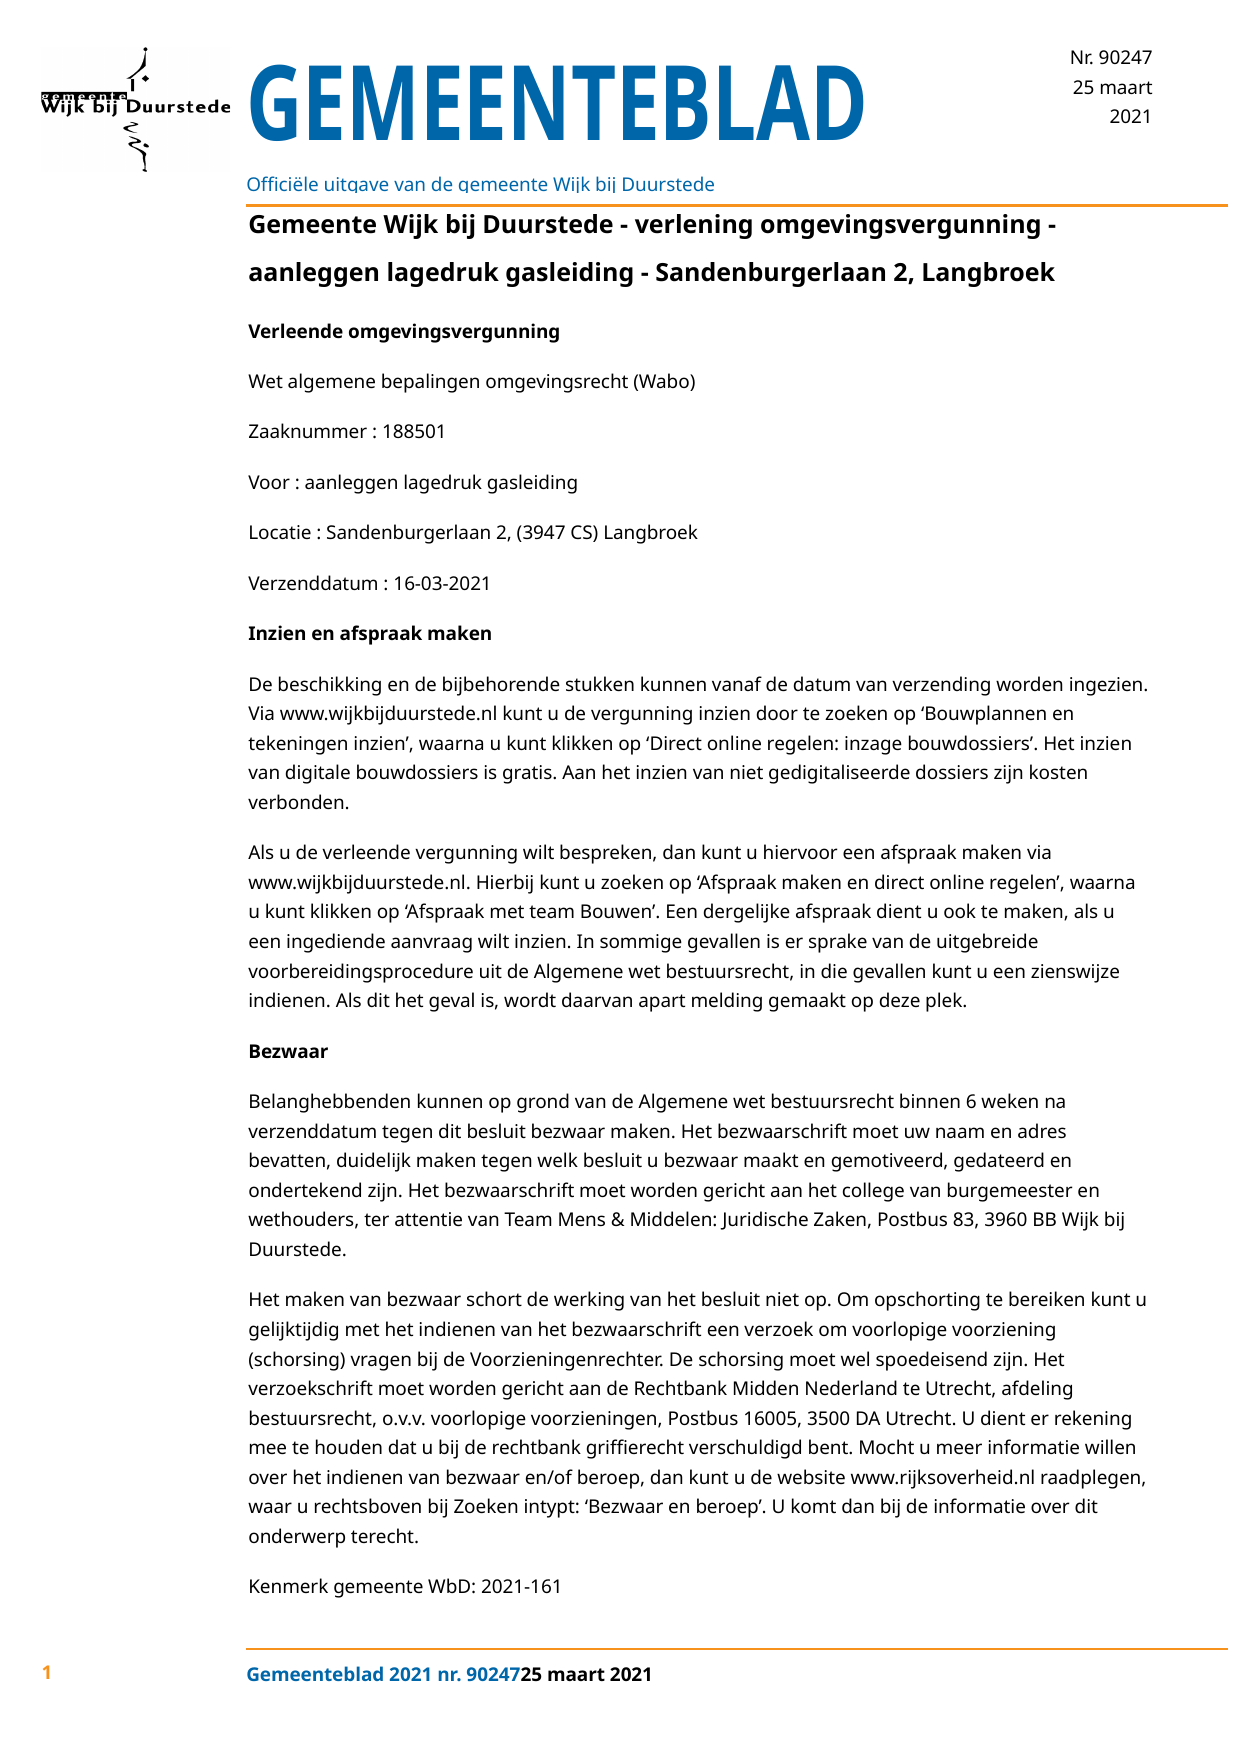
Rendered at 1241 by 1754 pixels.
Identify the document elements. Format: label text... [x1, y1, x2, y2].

text Verzenddatum : 16-03-2021 [248, 570, 1152, 596]
text Verleende omgevingsvergunning [248, 318, 1152, 344]
text Bezwaar [248, 1038, 1152, 1064]
picture [41, 47, 231, 172]
text De beschikking en de bijbehorende stukken kunnen vanaf de datum van verzending worden ingezien. Via www.wijkbijduurstede.nl kunt u de vergunning inzien door te zoeken op ‘Bouwplannen en tekeningen inzien’, waarna u kunt klikken op ‘Direct online regelen: inzage bouwdossiers’. Het inzien van digitale bouwdossiers is gratis. Aan het inzien van niet gedigitaliseerde dossiers zijn kosten verbonden. [248, 671, 1152, 815]
text Kenmerk gemeente WbD: 2021-161 [248, 1574, 1152, 1599]
text Belanghebbenden kunnen op grond van de Algemene wet bestuursrecht binnen 6 weken na verzenddatum tegen dit besluit bezwaar maken. Het bezwaarschrift moet uw naam en adres bevatten, duidelijk maken tegen welk besluit u bezwaar maakt en gemotiveerd, gedateerd en ondertekend zijn. Het bezwaarschrift moet worden gericht aan het college van burgemeester en wethouders, ter attentie van Team Mens & Middelen: Juridische Zaken, Postbus 83, 3960 BB Wijk bij Duurstede. [248, 1088, 1152, 1262]
text Het maken van bezwaar schort de werking van het besluit niet op. Om opschorting te bereiken kunt u gelijktijdig met het indienen van het bezwaarschrift een verzoek om voorlopige voorziening (schorsing) vragen bij de Voorzieningenrechter. De schorsing moet wel spoedeisend zijn. Het verzoekschrift moet worden gericht aan de Rechtbank Midden Nederland te Utrecht, afdeling bestuursrecht, o.v.v. voorlopige voorzieningen, Postbus 16005, 3500 DA Utrecht. U dient er rekening mee te houden dat u bij de rechtbank griffierecht verschuldigd bent. Mocht u meer informatie willen over het indienen van bezwaar en/of beroep, dan kunt u de website www.rijksoverheid.nl raadplegen, waar u rechtsboven bij Zoeken intypt: ‘Bezwaar en beroep’. U komt dan bij de informatie over dit onderwerp terecht. [248, 1287, 1152, 1549]
text Als u de verleende vergunning wilt bespreken, dan kunt u hiervoor een afspraak maken via www.wijkbijduurstede.nl. Hierbij kunt u zoeken op ‘Afspraak maken en direct online regelen’, waarna u kunt klikken op ‘Afspraak met team Bouwen’. Een dergelijke afspraak dient u ook te maken, als u een ingediende aanvraag wilt inzien. In sommige gevallen is er sprake van de uitgebreide voorbereidingsprocedure uit de Algemene wet bestuursrecht, in die gevallen kunt u een zienswijze indienen. Als dit het geval is, wordt daarvan apart melding gemaakt op deze plek. [248, 839, 1152, 1013]
text Voor : aanleggen lagedruk gasleiding [248, 469, 1152, 495]
text Locatie : Sandenburgerlaan 2, (3947 CS) Langbroek [248, 519, 1152, 545]
text Wet algemene bepalingen omgevingsrecht (Wabo) [248, 368, 1152, 394]
text Zaaknummer : 188501 [248, 419, 1152, 444]
text Inzien en afspraak maken [248, 620, 1152, 646]
text Gemeente Wijk bij Duurstede - verlening omgevingsvergunning - aanleggen lagedruk gasleiding - Sandenburgerlaan 2, Langbroek [248, 207, 1152, 288]
